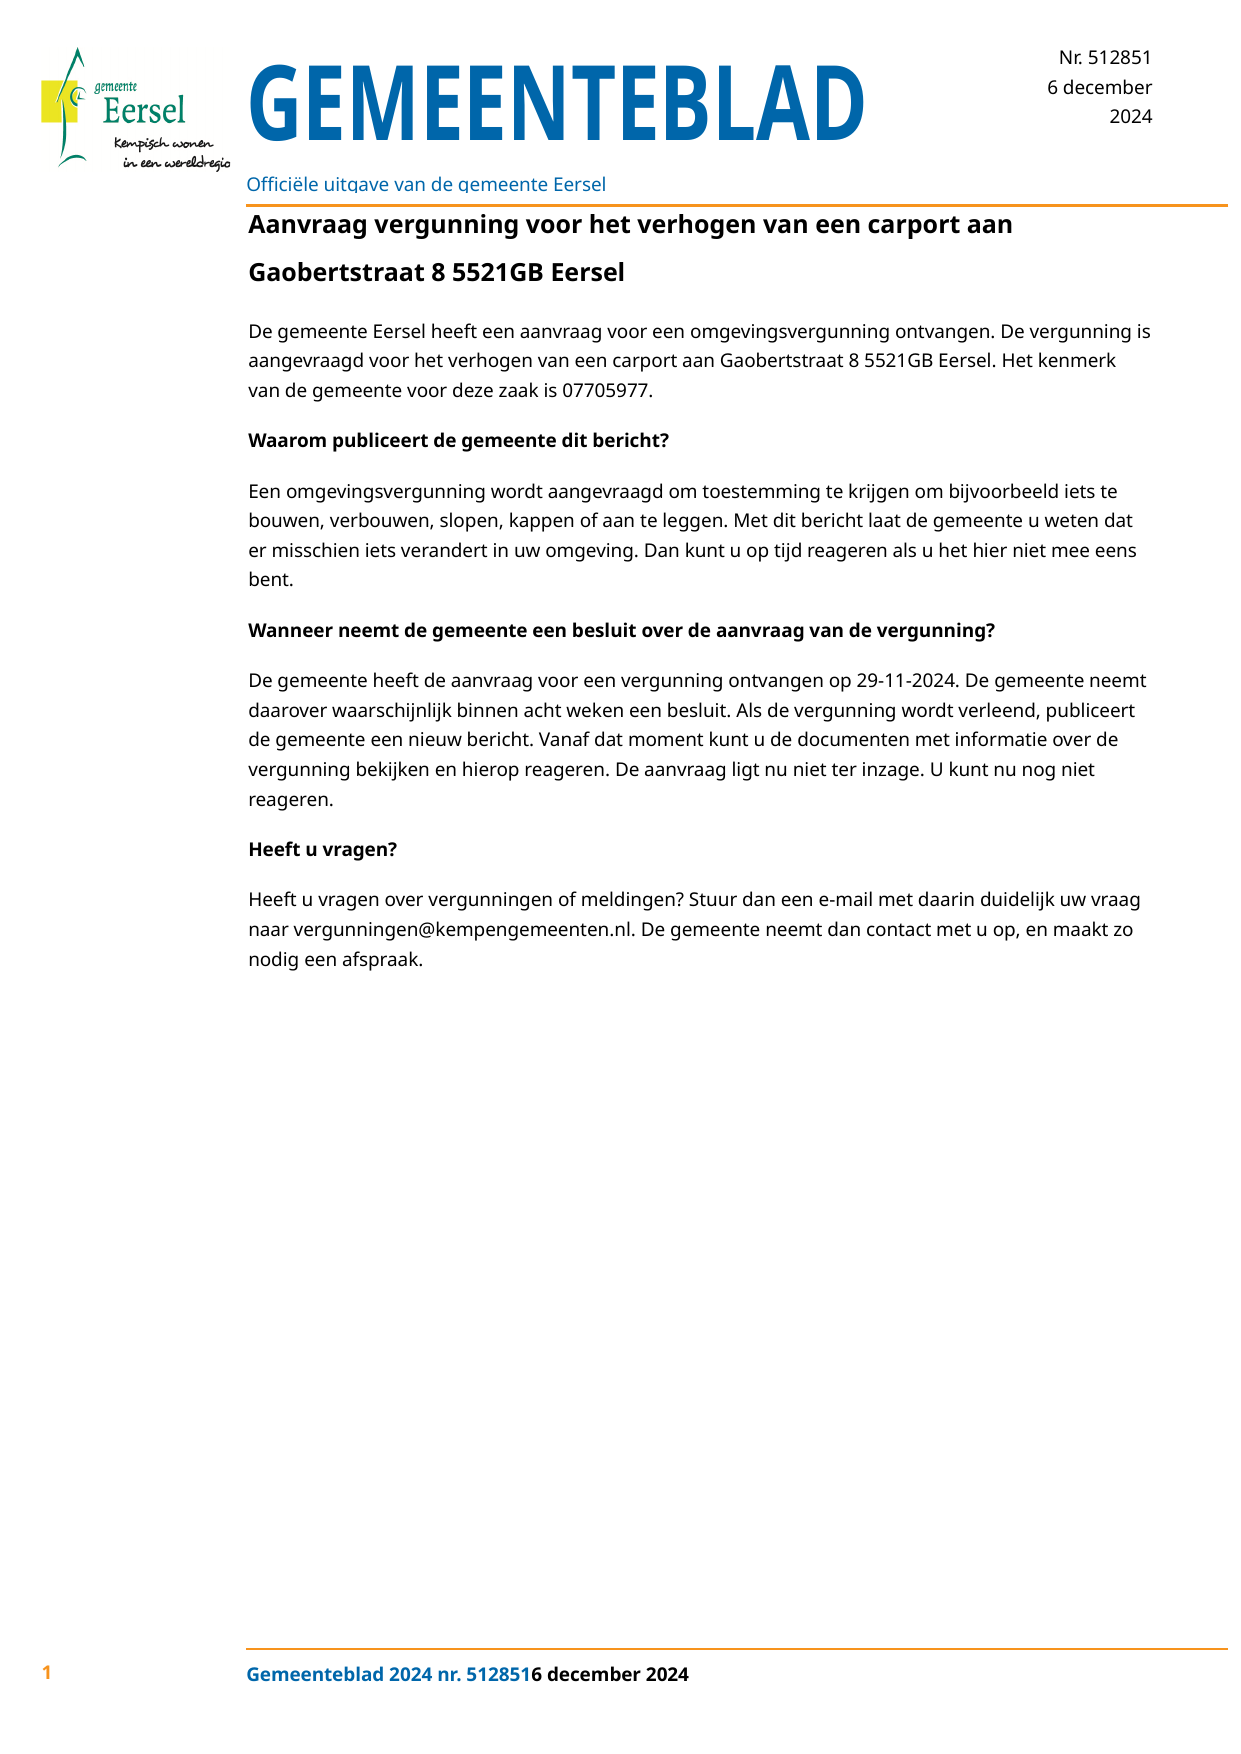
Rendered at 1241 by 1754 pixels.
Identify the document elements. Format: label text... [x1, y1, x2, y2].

text Wanneer neemt de gemeente een besluit over de aanvraag van de vergunning? [248, 617, 1152, 643]
text Heeft u vragen? [248, 836, 1152, 862]
text De gemeente heeft de aanvraag voor een vergunning ontvangen op 29-11-2024. De gemeente neemt daarover waarschijnlijk binnen acht weken een besluit. Als de vergunning wordt verleend, publiceert de gemeente een nieuw bericht. Vanaf dat moment kunt u de documenten met informatie over de vergunning bekijken en hierop reageren. De aanvraag ligt nu niet ter inzage. U kunt nu nog niet reageren. [248, 667, 1152, 812]
text Aanvraag vergunning voor het verhogen van een carport aan Gaobertstraat 8 5521GB Eersel [248, 207, 1152, 288]
text Waarom publiceert de gemeente dit bericht? [248, 427, 1152, 453]
text Heeft u vragen over vergunningen of meldingen? Stuur dan een e-mail met daarin duidelijk uw vraag naar vergunningen@kempengemeenten.nl. De gemeente neemt dan contact met u op, en maakt zo nodig een afspraak. [248, 887, 1152, 972]
text Een omgevingsvergunning wordt aangevraagd om toestemming te krijgen om bijvoorbeeld iets te bouwen, verbouwen, slopen, kappen of aan te leggen. Met dit bericht laat de gemeente u weten dat er misschien iets verandert in uw omgeving. Dan kunt u op tijd reageren als u het hier niet mee eens bent. [248, 478, 1152, 592]
text De gemeente Eersel heeft een aanvraag voor een omgevingsvergunning ontvangen. De vergunning is aangevraagd voor het verhogen van een carport aan Gaobertstraat 8 5521GB Eersel. Het kenmerk van de gemeente voor deze zaak is 07705977. [248, 318, 1152, 403]
picture [41, 47, 231, 172]
